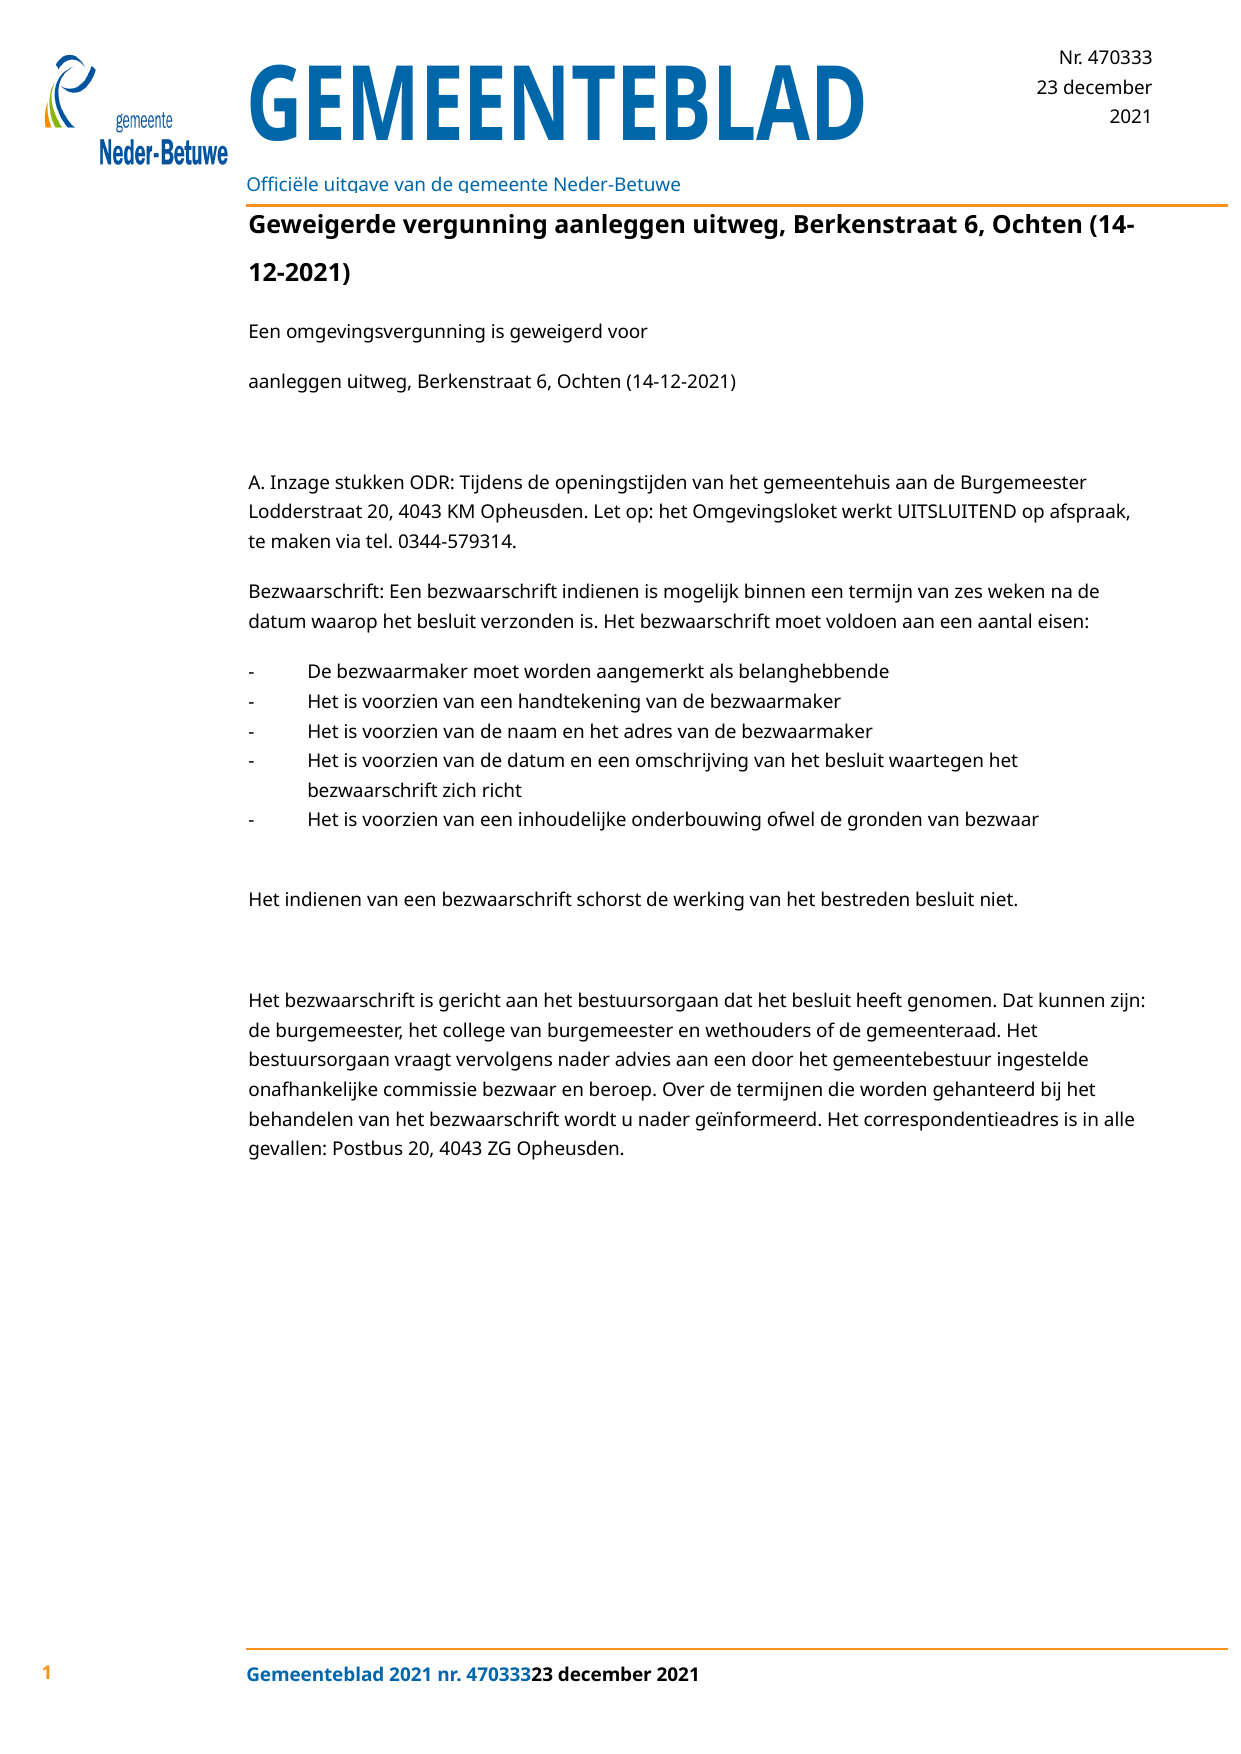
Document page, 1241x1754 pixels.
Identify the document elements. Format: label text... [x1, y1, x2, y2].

text Het bezwaarschrift is gericht aan het bestuursorgaan dat het besluit heeft genomen. Dat kunnen zijn: de burgemeester, het college van burgemeester en wethouders of de gemeenteraad. Het bestuursorgaan vraagt vervolgens nader advies aan een door het gemeentebestuur ingestelde onafhankelijke commissie bezwaar en beroep. Over de termijnen die worden gehanteerd bij het behandelen van het bezwaarschrift wordt u nader geïnformeerd. Het correspondentieadres is in alle gevallen: Postbus 20, 4043 ZG Opheusden. [248, 987, 1152, 1161]
list Het is voorzien van de naam en het adres van de bezwaarmaker [248, 718, 1152, 744]
picture [41, 47, 231, 172]
text Bezwaarschrift: Een bezwaarschrift indienen is mogelijk binnen een termijn van zes weken na de datum waarop het besluit verzonden is. Het bezwaarschrift moet voldoen aan een aantal eisen: [248, 579, 1152, 634]
text Geweigerde vergunning aanleggen uitweg, Berkenstraat 6, Ochten (14-12-2021) [248, 207, 1152, 288]
text A. Inzage stukken ODR: Tijdens de openingstijden van het gemeentehuis aan de Burgemeester Lodderstraat 20, 4043 KM Opheusden. Let op: het Omgevingsloket werkt UITSLUITEND op afspraak, te maken via tel. 0344-579314. [248, 469, 1152, 554]
list Het is voorzien van een handtekening van de bezwaarmaker [248, 688, 1152, 714]
list Het is voorzien van de datum en een omschrijving van het besluit waartegen het bezwaarschrift zich richt [248, 747, 1152, 803]
text Een omgevingsvergunning is geweigerd voor [248, 318, 1152, 344]
list De bezwaarmaker moet worden aangemerkt als belanghebbende [248, 659, 1152, 684]
text aanleggen uitweg, Berkenstraat 6, Ochten (14-12-2021) [248, 368, 1152, 394]
text Het indienen van een bezwaarschrift schorst de werking van het bestreden besluit niet. [248, 887, 1152, 912]
list Het is voorzien van een inhoudelijke onderbouwing ofwel de gronden van bezwaar [248, 807, 1152, 832]
